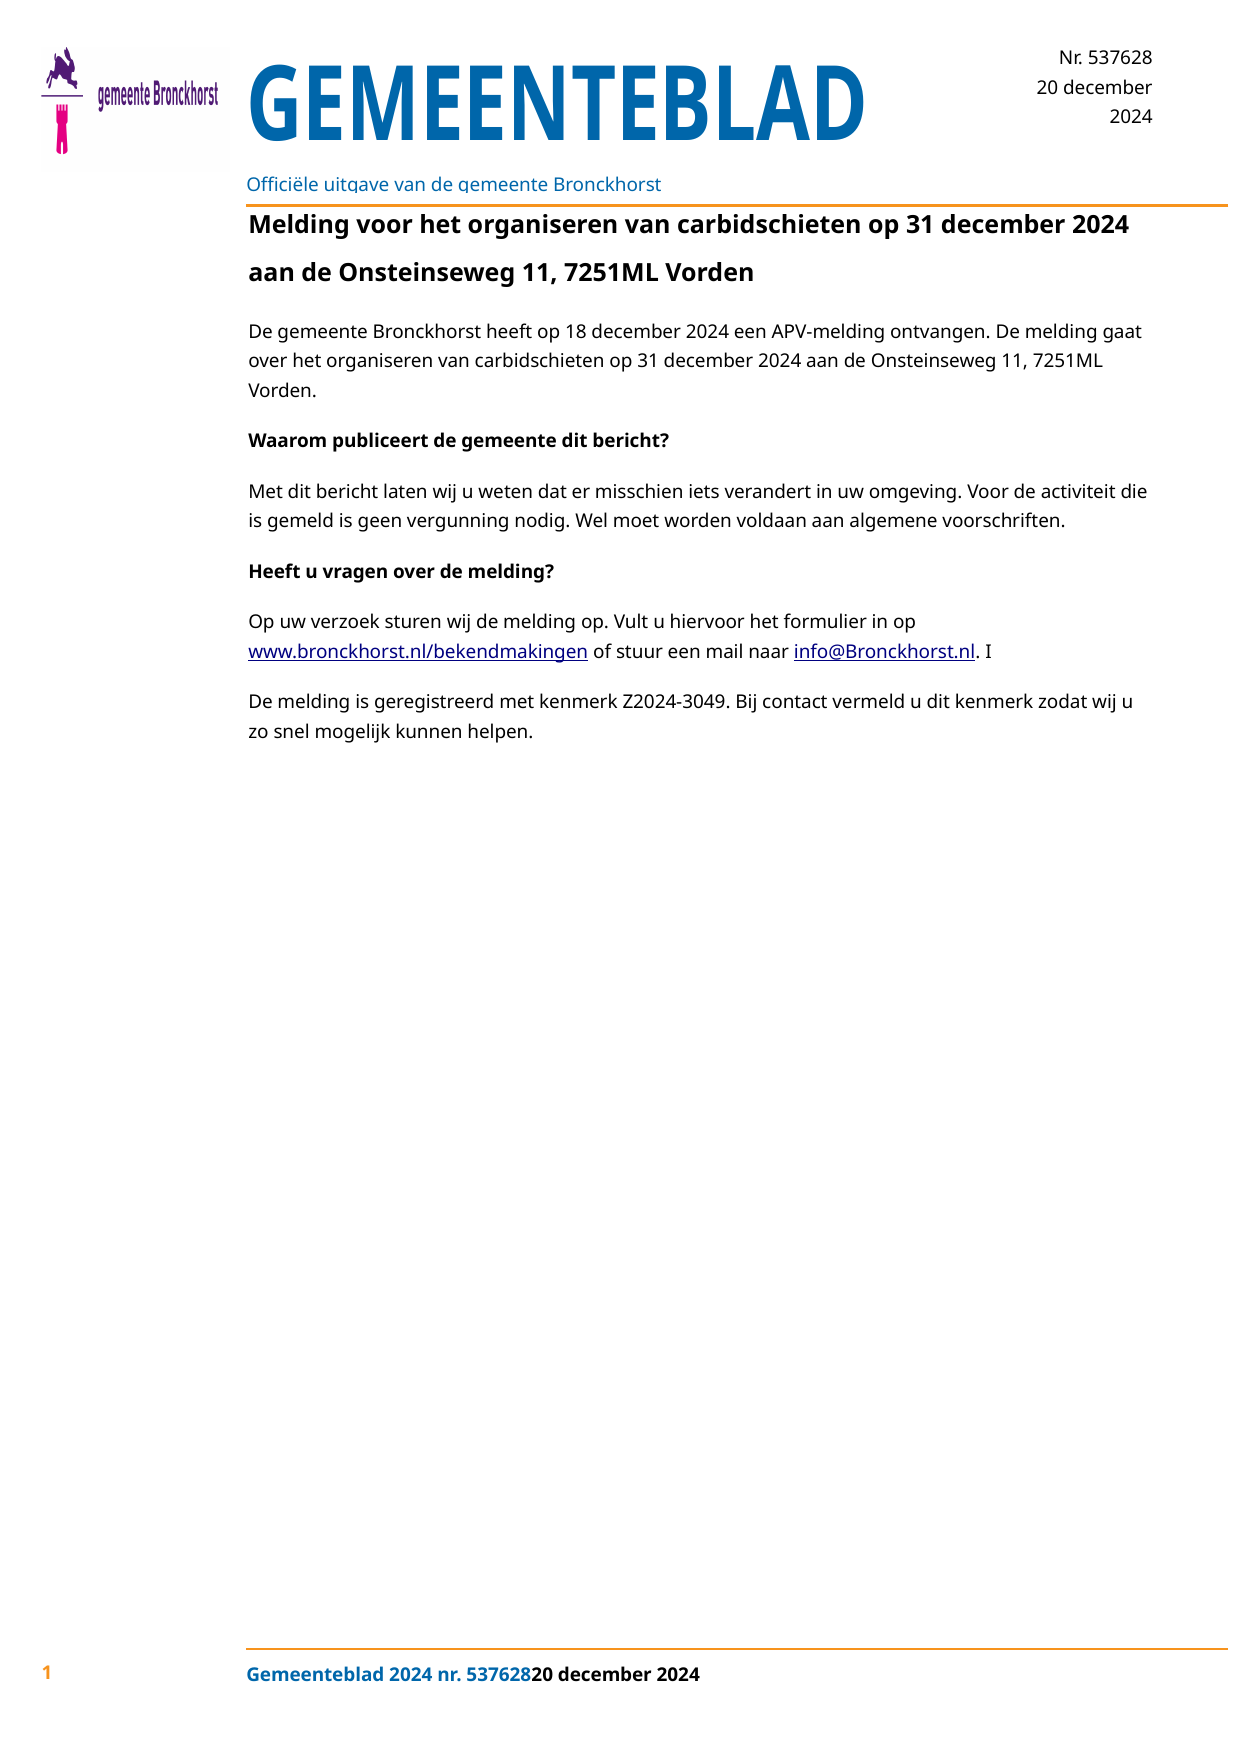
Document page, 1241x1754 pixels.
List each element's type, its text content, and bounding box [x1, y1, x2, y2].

text Op uw verzoek sturen wij de melding op. Vult u hiervoor het formulier in op www.bronckhorst.nl/bekendmakingen of stuur een mail naar info@Bronckhorst.nl. I [248, 608, 1152, 664]
text Met dit bericht laten wij u weten dat er misschien iets verandert in uw omgeving. Voor de activiteit die is gemeld is geen vergunning nodig. Wel moet worden voldaan aan algemene voorschriften. [248, 478, 1152, 533]
picture [41, 47, 231, 172]
text Heeft u vragen over de melding? [248, 558, 1152, 584]
text Waarom publiceert de gemeente dit bericht? [248, 427, 1152, 453]
text De gemeente Bronckhorst heeft op 18 december 2024 een APV-melding ontvangen. De melding gaat over het organiseren van carbidschieten op 31 december 2024 aan de Onsteinseweg 11, 7251ML Vorden. [248, 318, 1152, 403]
text Melding voor het organiseren van carbidschieten op 31 december 2024 aan de Onsteinseweg 11, 7251ML Vorden [248, 207, 1152, 288]
text De melding is geregistreerd met kenmerk Z2024-3049. Bij contact vermeld u dit kenmerk zodat wij u zo snel mogelijk kunnen helpen. [248, 688, 1152, 744]
